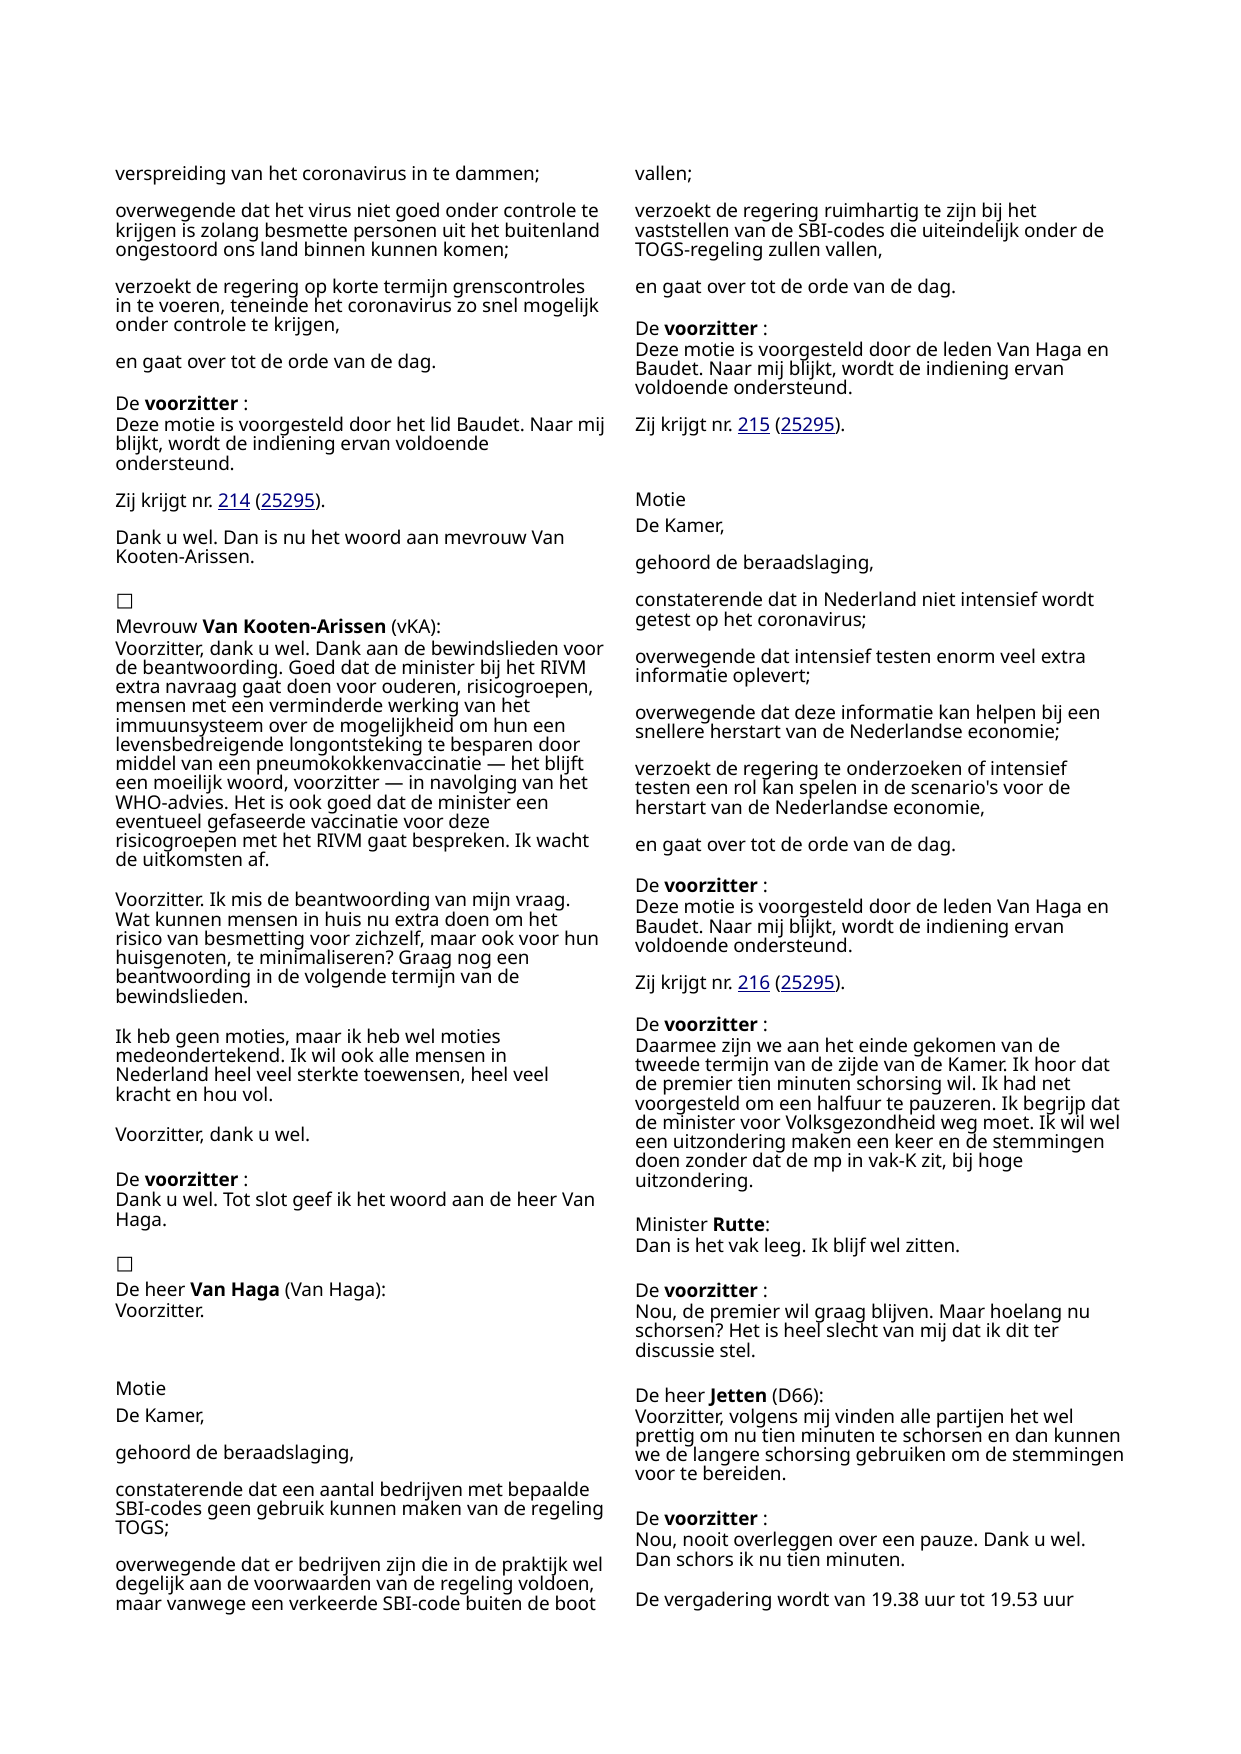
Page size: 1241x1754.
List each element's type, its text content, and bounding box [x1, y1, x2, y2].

text Nou, nooit overleggen over een pauze. Dank u wel. Dan schors ik nu tien minuten. [635, 1531, 1125, 1570]
text gehoord de beraadslaging, [635, 554, 1125, 574]
text Voorzitter, dank u wel. Dank aan de bewindslieden voor de beantwoording. Goed dat de minister bij het RIVM extra navraag gaat doen voor ouderen, risicogroepen, mensen met een verminderde werking van het immuunsysteem over de mogelijkheid om hun een levensbedreigende longontsteking te besparen door middel van een pneumokokkenvaccinatie — het blijft een moeilijk woord, voorzitter — in navolging van het WHO-advies. Het is ook goed dat de minister een eventueel gefaseerde vaccinatie voor deze risicogroepen met het RIVM gaat bespreken. Ik wacht de uitkomsten af. [115, 639, 605, 871]
text Mevrouw Van Kooten-Arissen (vKA): [115, 614, 605, 639]
text constaterende dat in Nederland niet intensief wordt getest op het coronavirus; [635, 591, 1125, 630]
text ⬜ [115, 1251, 605, 1277]
text verzoekt de regering te onderzoeken of intensief testen een rol kan spelen in de scenario's voor de herstart van de Nederlandse economie, [635, 760, 1125, 818]
text overwegende dat er bedrijven zijn die in de praktijk wel degelijk aan de voorwaarden van de regeling voldoen, maar vanwege een verkeerde SBI-code buiten de boot [115, 1556, 605, 1614]
text De voorzitter : [635, 1011, 1125, 1037]
text Voorzitter. [115, 1302, 605, 1322]
text Dank u wel. Tot slot geef ik het woord aan de heer Van Haga. [115, 1191, 605, 1230]
text De voorzitter : [115, 1166, 605, 1191]
text Deze motie is voorgesteld door de leden Van Haga en Baudet. Naar mij blijkt, wordt de indiening ervan voldoende ondersteund. [635, 341, 1125, 398]
text Ik heb geen moties, maar ik heb wel moties medeondertekend. Ik wil ook alle mensen in Nederland heel veel sterkte toewensen, heel veel kracht en hou vol. [115, 1028, 605, 1105]
text De voorzitter : [115, 390, 605, 416]
text overwegende dat het virus niet goed onder controle te krijgen is zolang besmette personen uit het buitenland ongestoord ons land binnen kunnen komen; [115, 202, 605, 260]
text Zij krijgt nr. 216 (25295). [635, 974, 1125, 993]
text De voorzitter : [635, 873, 1125, 898]
text Motie [635, 486, 1125, 511]
text Voorzitter, volgens mij vinden alle partijen het wel prettig om nu tien minuten te schorsen en dan kunnen we de langere schorsing gebruiken om de stemmingen voor te bereiden. [635, 1408, 1125, 1485]
text Dank u wel. Dan is nu het woord aan mevrouw Van Kooten-Arissen. [115, 529, 605, 567]
text De voorzitter : [635, 1506, 1125, 1531]
text gehoord de beraadslaging, [115, 1444, 605, 1463]
text Voorzitter. Ik mis de beantwoording van mijn vraag. Wat kunnen mensen in huis nu extra doen om het risico van besmetting voor zichzelf, maar ook voor hun huisgenoten, te minimaliseren? Graag nog een beantwoording in de volgende termijn van de bewindslieden. [115, 891, 605, 1007]
text De vergadering wordt van 19.38 uur tot 19.53 uur [635, 1591, 1125, 1610]
text constaterende dat een aantal bedrijven met bepaalde SBI-codes geen gebruik kunnen maken van de regeling TOGS; [115, 1481, 605, 1538]
text verzoekt de regering ruimhartig te zijn bij het vaststellen van de SBI-codes die uiteindelijk onder de TOGS-regeling zullen vallen, [635, 202, 1125, 260]
text overwegende dat deze informatie kan helpen bij een snellere herstart van de Nederlandse economie; [635, 704, 1125, 742]
text Nou, de premier wil graag blijven. Maar hoelang nu schorsen? Het is heel slecht van mij dat ik dit ter discussie stel. [635, 1303, 1125, 1361]
text De Kamer, [635, 517, 1125, 537]
text Zij krijgt nr. 214 (25295). [115, 492, 605, 511]
text vallen; [635, 165, 1125, 184]
text Minister Rutte: [635, 1212, 1125, 1237]
text en gaat over tot de orde van de dag. [115, 353, 605, 373]
text overwegende dat intensief testen enorm veel extra informatie oplevert; [635, 648, 1125, 686]
text Daarmee zijn we aan het einde gekomen van de tweede termijn van de zijde van de Kamer. Ik hoor dat de premier tien minuten schorsing wil. Ik had net voorgesteld om een halfuur te pauzeren. Ik begrijp dat de minister voor Volksgezondheid weg moet. Ik wil wel een uitzondering maken een keer en de stemmingen doen zonder dat de mp in vak-K zit, bij hoge uitzondering. [635, 1037, 1125, 1191]
text verzoekt de regering op korte termijn grenscontroles in te voeren, teneinde het coronavirus zo snel mogelijk onder controle te krijgen, [115, 278, 605, 336]
text De heer Van Haga (Van Haga): [115, 1277, 605, 1302]
text De Kamer, [115, 1407, 605, 1426]
text Deze motie is voorgesteld door het lid Baudet. Naar mij blijkt, wordt de indiening ervan voldoende ondersteund. [115, 416, 605, 474]
text Motie [115, 1375, 605, 1401]
text De voorzitter : [635, 1277, 1125, 1303]
text De heer Jetten (D66): [635, 1382, 1125, 1408]
text Dan is het vak leeg. Ik blijf wel zitten. [635, 1237, 1125, 1257]
text verspreiding van het coronavirus in te dammen; [115, 165, 605, 184]
text en gaat over tot de orde van de dag. [635, 836, 1125, 855]
text Zij krijgt nr. 215 (25295). [635, 416, 1125, 435]
text ⬜ [115, 588, 605, 614]
text en gaat over tot de orde van de dag. [635, 278, 1125, 297]
text De voorzitter : [635, 315, 1125, 341]
text Deze motie is voorgesteld door de leden Van Haga en Baudet. Naar mij blijkt, wordt de indiening ervan voldoende ondersteund. [635, 898, 1125, 956]
text Voorzitter, dank u wel. [115, 1126, 605, 1145]
